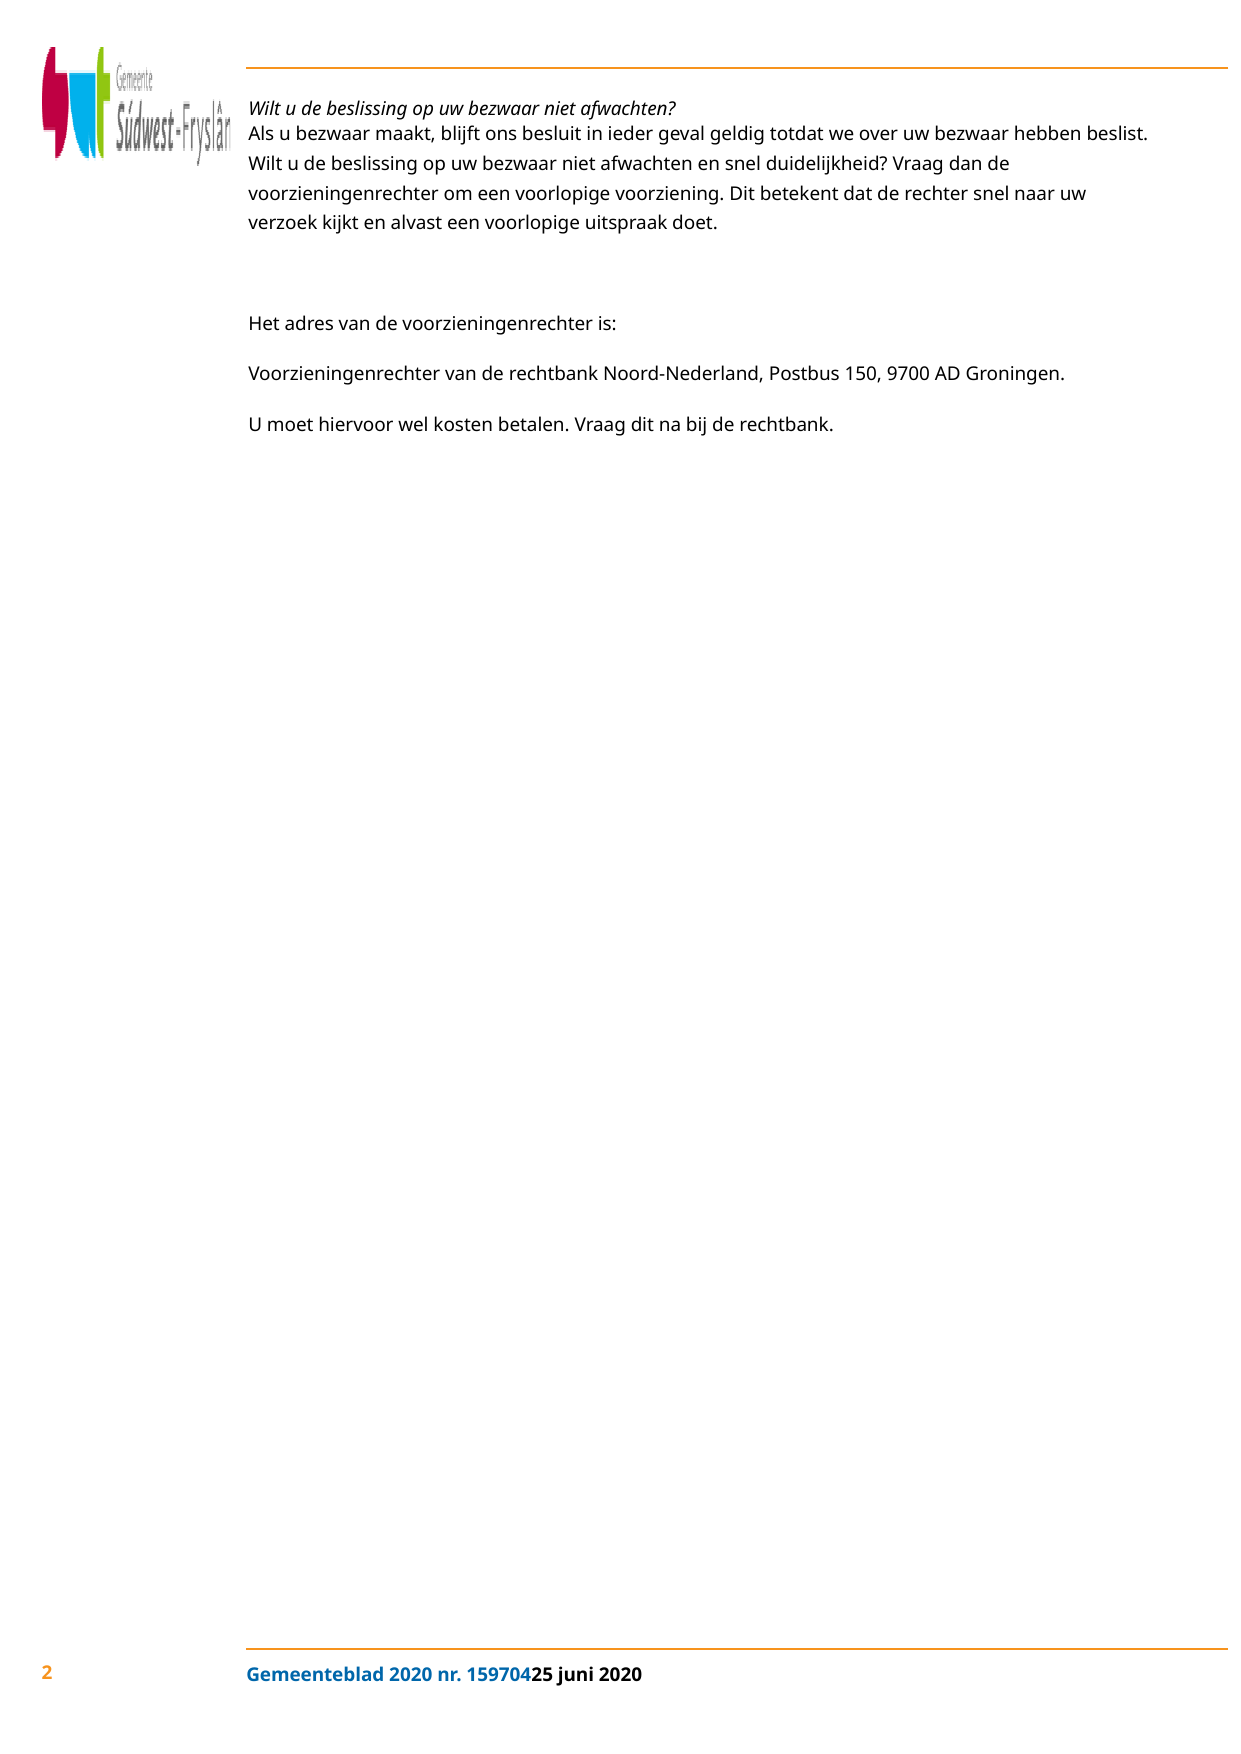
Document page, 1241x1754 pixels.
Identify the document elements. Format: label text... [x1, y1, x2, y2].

text Wilt u de beslissing op uw bezwaar niet afwachten? [248, 95, 1152, 121]
text U moet hiervoor wel kosten betalen. Vraag dit na bij de rechtbank. [248, 411, 1152, 437]
text Voorzieningenrechter van de rechtbank Noord-Nederland, Postbus 150, 9700 AD Groningen. [248, 361, 1152, 386]
picture [41, 47, 231, 172]
text Het adres van de voorzieningenrechter is: [248, 310, 1152, 336]
text Als u bezwaar maakt, blijft ons besluit in ieder geval geldig totdat we over uw bezwaar hebben beslist. Wilt u de beslissing op uw bezwaar niet afwachten en snel duidelijkheid? Vraag dan de voorzieningenrechter om een voorlopige voorziening. Dit betekent dat de rechter snel naar uw verzoek kijkt en alvast een voorlopige uitspraak doet. [248, 121, 1152, 235]
